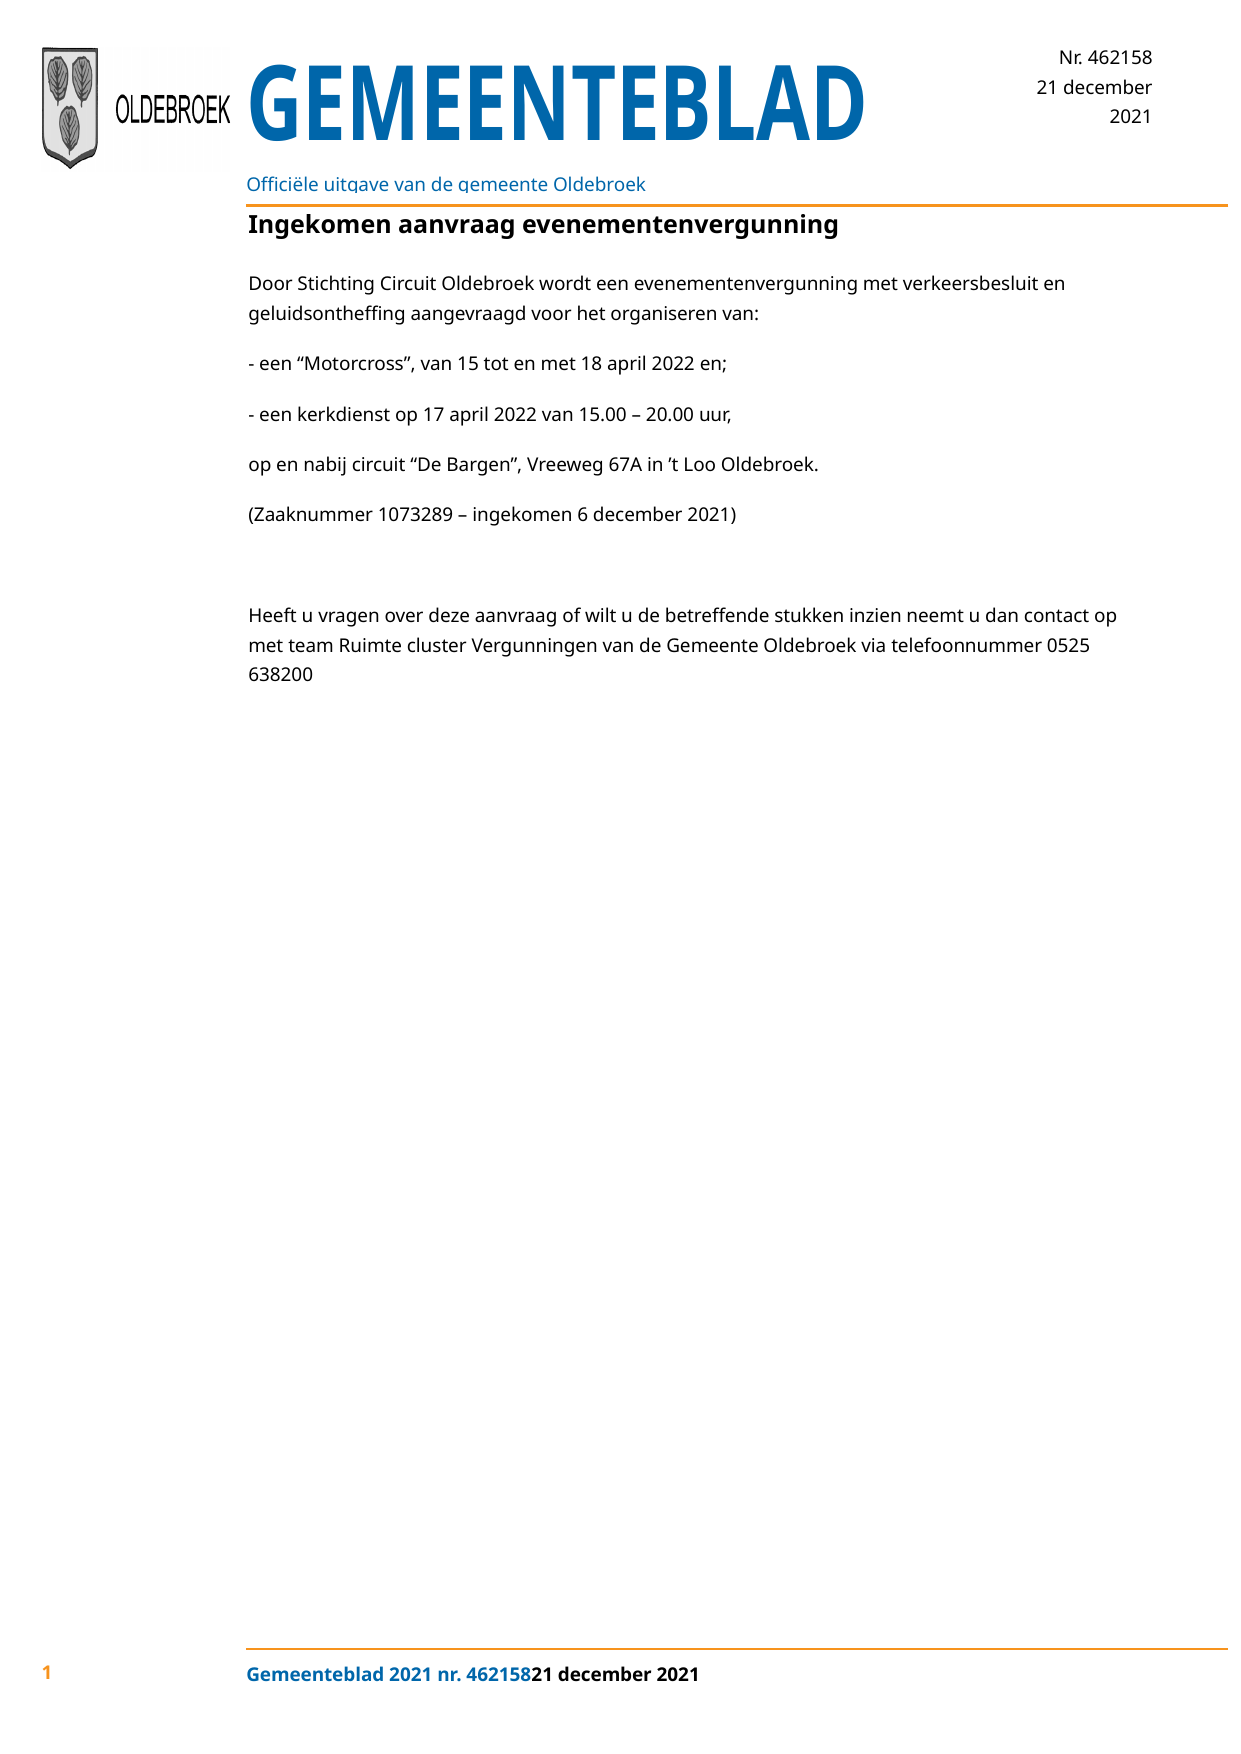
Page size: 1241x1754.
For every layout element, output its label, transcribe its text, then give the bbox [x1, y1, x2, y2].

text (Zaaknummer 1073289 – ingekomen 6 december 2021) [248, 502, 1152, 527]
picture [41, 47, 231, 172]
text op en nabij circuit “De Bargen”, Vreeweg 67A in ’t Loo Oldebroek. [248, 451, 1152, 477]
text - een kerkdienst op 17 april 2022 van 15.00 – 20.00 uur, [248, 401, 1152, 426]
text - een “Motorcross”, van 15 tot en met 18 april 2022 en; [248, 350, 1152, 376]
text Heeft u vragen over deze aanvraag of wilt u de betreffende stukken inzien neemt u dan contact op met team Ruimte cluster Vergunningen van de Gemeente Oldebroek via telefoonnummer 0525 638200 [248, 602, 1152, 687]
text Ingekomen aanvraag evenementenvergunning [248, 207, 1152, 241]
text Door Stichting Circuit Oldebroek wordt een evenementenvergunning met verkeersbesluit en geluidsontheffing aangevraagd voor het organiseren van: [248, 270, 1152, 326]
